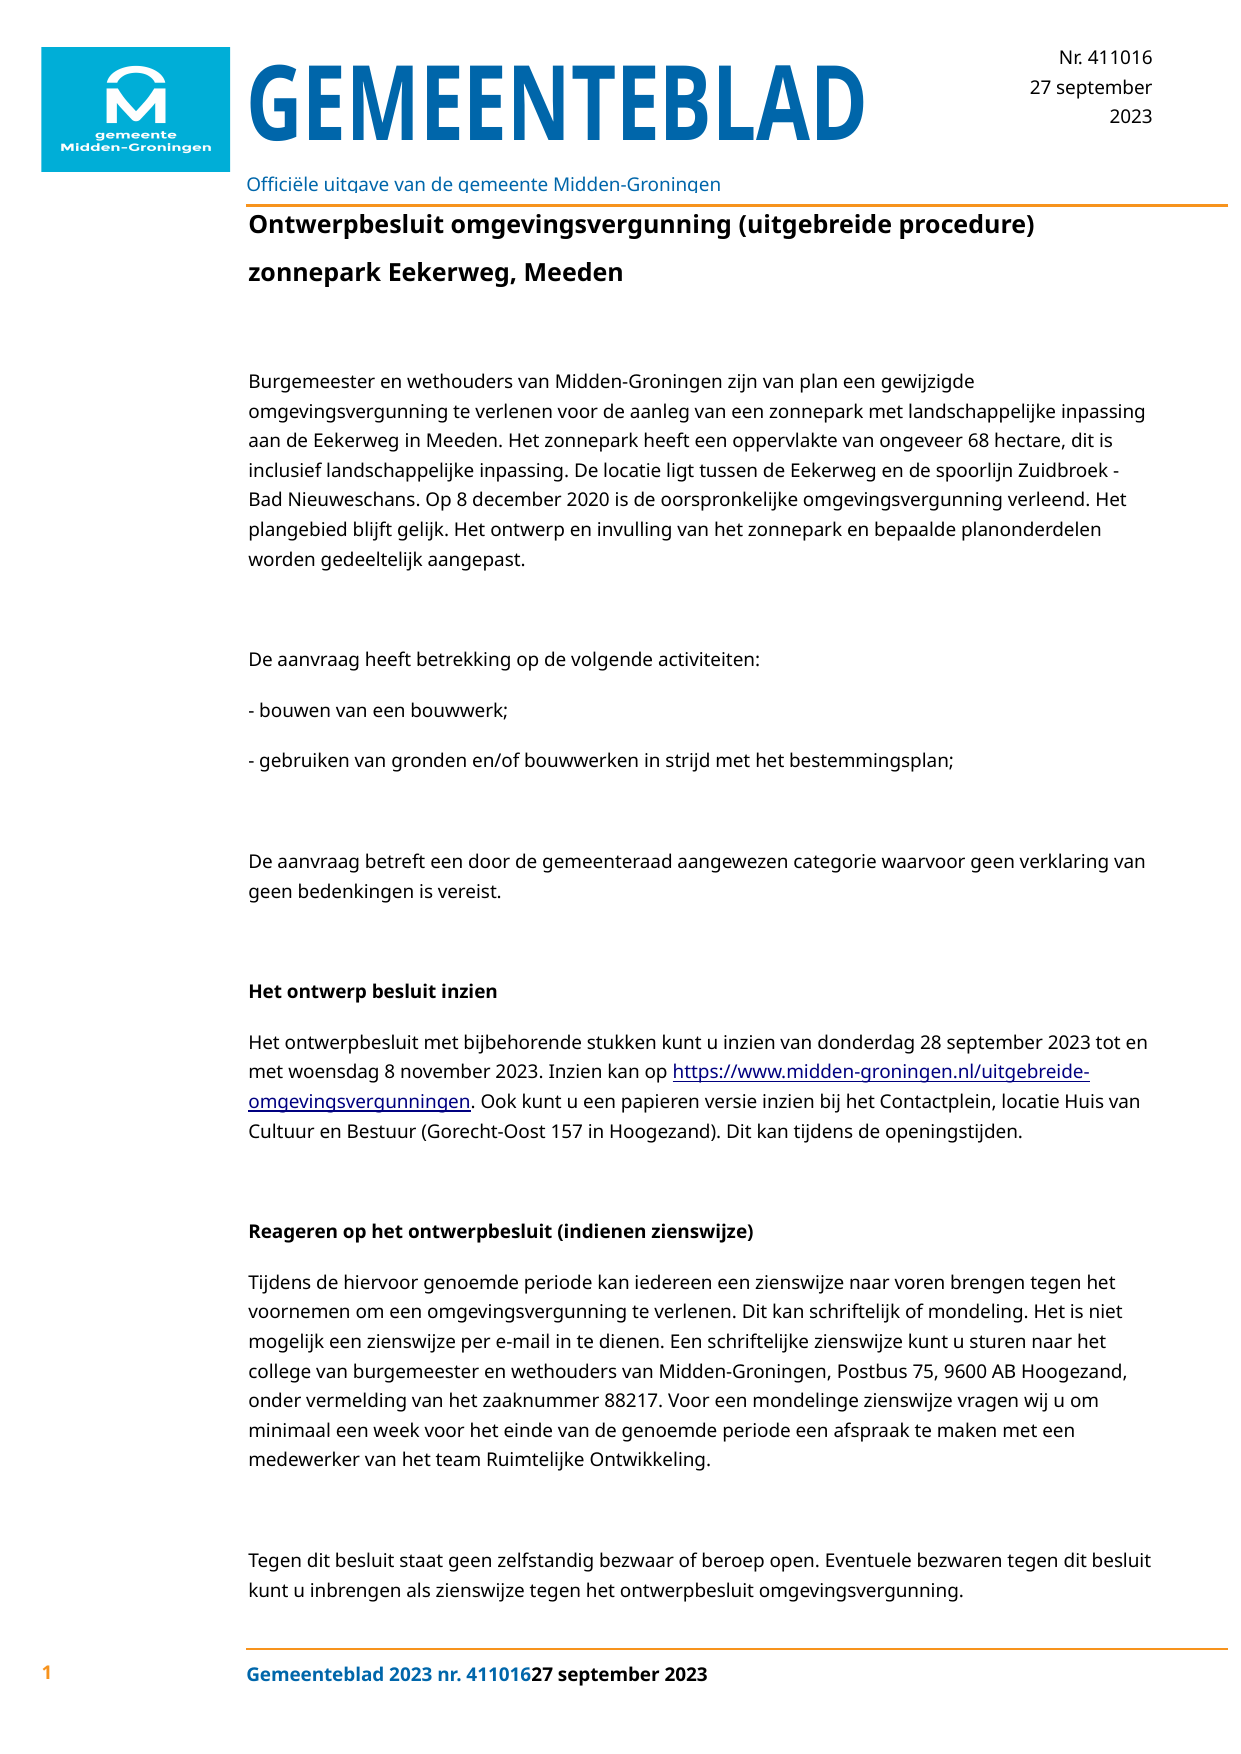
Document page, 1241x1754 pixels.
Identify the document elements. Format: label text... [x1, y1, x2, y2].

text De aanvraag betreft een door de gemeenteraad aangewezen categorie waarvoor geen verklaring van geen bedenkingen is vereist. [248, 848, 1152, 904]
picture [107, 89, 165, 122]
text Ontwerpbesluit omgevingsvergunning (uitgebreide procedure) zonnepark Eekerweg, Meeden [248, 207, 1152, 288]
picture [184, 146, 190, 153]
text Tegen dit besluit staat geen zelfstandig bezwaar of beroep open. Eventuele bezwaren tegen dit besluit kunt u inbrengen als zienswijze tegen het ontwerpbesluit omgevingsvergunning. [248, 1547, 1152, 1603]
text Het ontwerp besluit inzien [248, 979, 1152, 1004]
text Reageren op het ontwerpbesluit (indienen zienswijze) [248, 1219, 1152, 1244]
text Het ontwerpbesluit met bijbehorende stukken kunt u inzien van donderdag 28 september 2023 tot en met woensdag 8 november 2023. Inzien kan op https://www.midden-groningen.nl/uitgebreide-omgevingsvergunningen. Ook kunt u een papieren versie inzien bij het Contactplein, locatie Huis van Cultuur en Bestuur (Gorecht-Oost 157 in Hoogezand). Dit kan tijdens de openingstijden. [248, 1029, 1152, 1144]
text - gebruiken van gronden en/of bouwwerken in strijd met het bestemmingsplan; [248, 747, 1152, 773]
text Tijdens de hiervoor genoemde periode kan iedereen een zienswijze naar voren brengen tegen het voornemen om een omgevingsvergunning te verlenen. Dit kan schriftelijk of mondeling. Het is niet mogelijk een zienswijze per e-mail in te dienen. Een schriftelijke zienswijze kunt u sturen naar het college van burgemeester en wethouders van Midden-Groningen, Postbus 75, 9600 AB Hoogezand, onder vermelding van het zaaknummer 88217. Voor een mondelinge zienswijze vragen wij u om minimaal een week voor het einde van de genoemde periode een afspraak te maken met een medewerker van het team Ruimtelijke Ontwikkeling. [248, 1269, 1152, 1472]
text - bouwen van een bouwwerk; [248, 697, 1152, 723]
text Burgemeester en wethouders van Midden-Groningen zijn van plan een gewijzigde omgevingsvergunning te verlenen voor de aanleg van een zonnepark met landschappelijke inpassing aan de Eekerweg in Meeden. Het zonnepark heeft een oppervlakte van ongeveer 68 hectare, dit is inclusief landschappelijke inpassing. De locatie ligt tussen de Eekerweg en de spoorlijn Zuidbroek - Bad Nieuweschans. Op 8 december 2020 is de oorspronkelijke omgevingsvergunning verleend. Het plangebied blijft gelijk. Het ontwerp en invulling van het zonnepark en bepaalde planonderdelen worden gedeeltelijk aangepast. [248, 368, 1152, 572]
picture [108, 66, 164, 82]
text De aanvraag heeft betrekking op de volgende activiteiten: [248, 647, 1152, 672]
